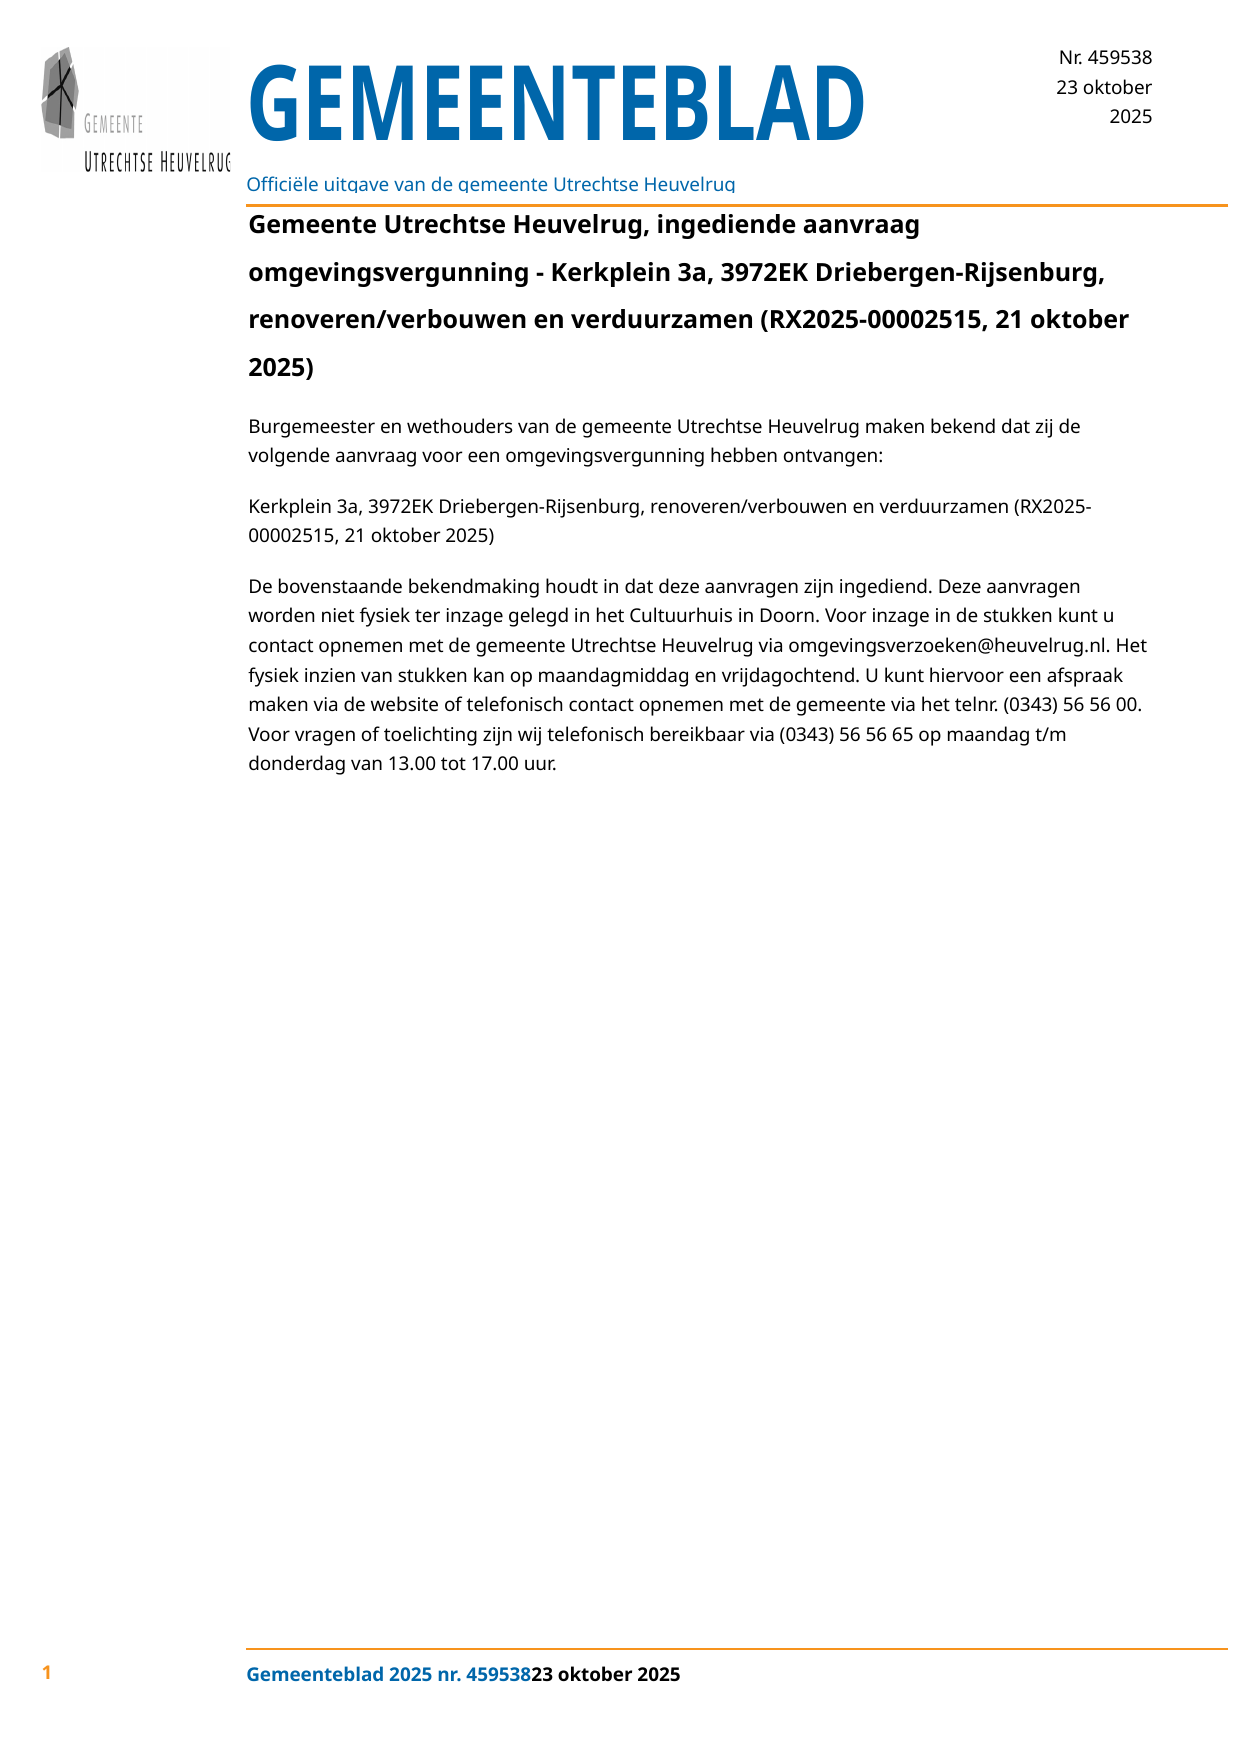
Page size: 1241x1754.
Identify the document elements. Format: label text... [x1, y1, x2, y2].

text De bovenstaande bekendmaking houdt in dat deze aanvragen zijn ingediend. Deze aanvragen worden niet fysiek ter inzage gelegd in het Cultuurhuis in Doorn. Voor inzage in de stukken kunt u contact opnemen met de gemeente Utrechtse Heuvelrug via omgevingsverzoeken@heuvelrug.nl. Het fysiek inzien van stukken kan op maandagmiddag en vrijdagochtend. U kunt hiervoor een afspraak maken via de website of telefonisch contact opnemen met de gemeente via het telnr. (0343) 56 56 00. Voor vragen of toelichting zijn wij telefonisch bereikbaar via (0343) 56 56 65 op maandag t/m donderdag van 13.00 tot 17.00 uur. [248, 573, 1152, 776]
text Burgemeester en wethouders van de gemeente Utrechtse Heuvelrug maken bekend dat zij de volgende aanvraag voor een omgevingsvergunning hebben ontvangen: [248, 413, 1152, 468]
picture [41, 47, 231, 172]
text Kerkplein 3a, 3972EK Driebergen-Rijsenburg, renoveren/verbouwen en verduurzamen (RX2025-00002515, 21 oktober 2025) [248, 493, 1152, 548]
text Gemeente Utrechtse Heuvelrug, ingediende aanvraag omgevingsvergunning - Kerkplein 3a, 3972EK Driebergen-Rijsenburg, renoveren/verbouwen en verduurzamen (RX2025-00002515, 21 oktober 2025) [248, 207, 1152, 384]
